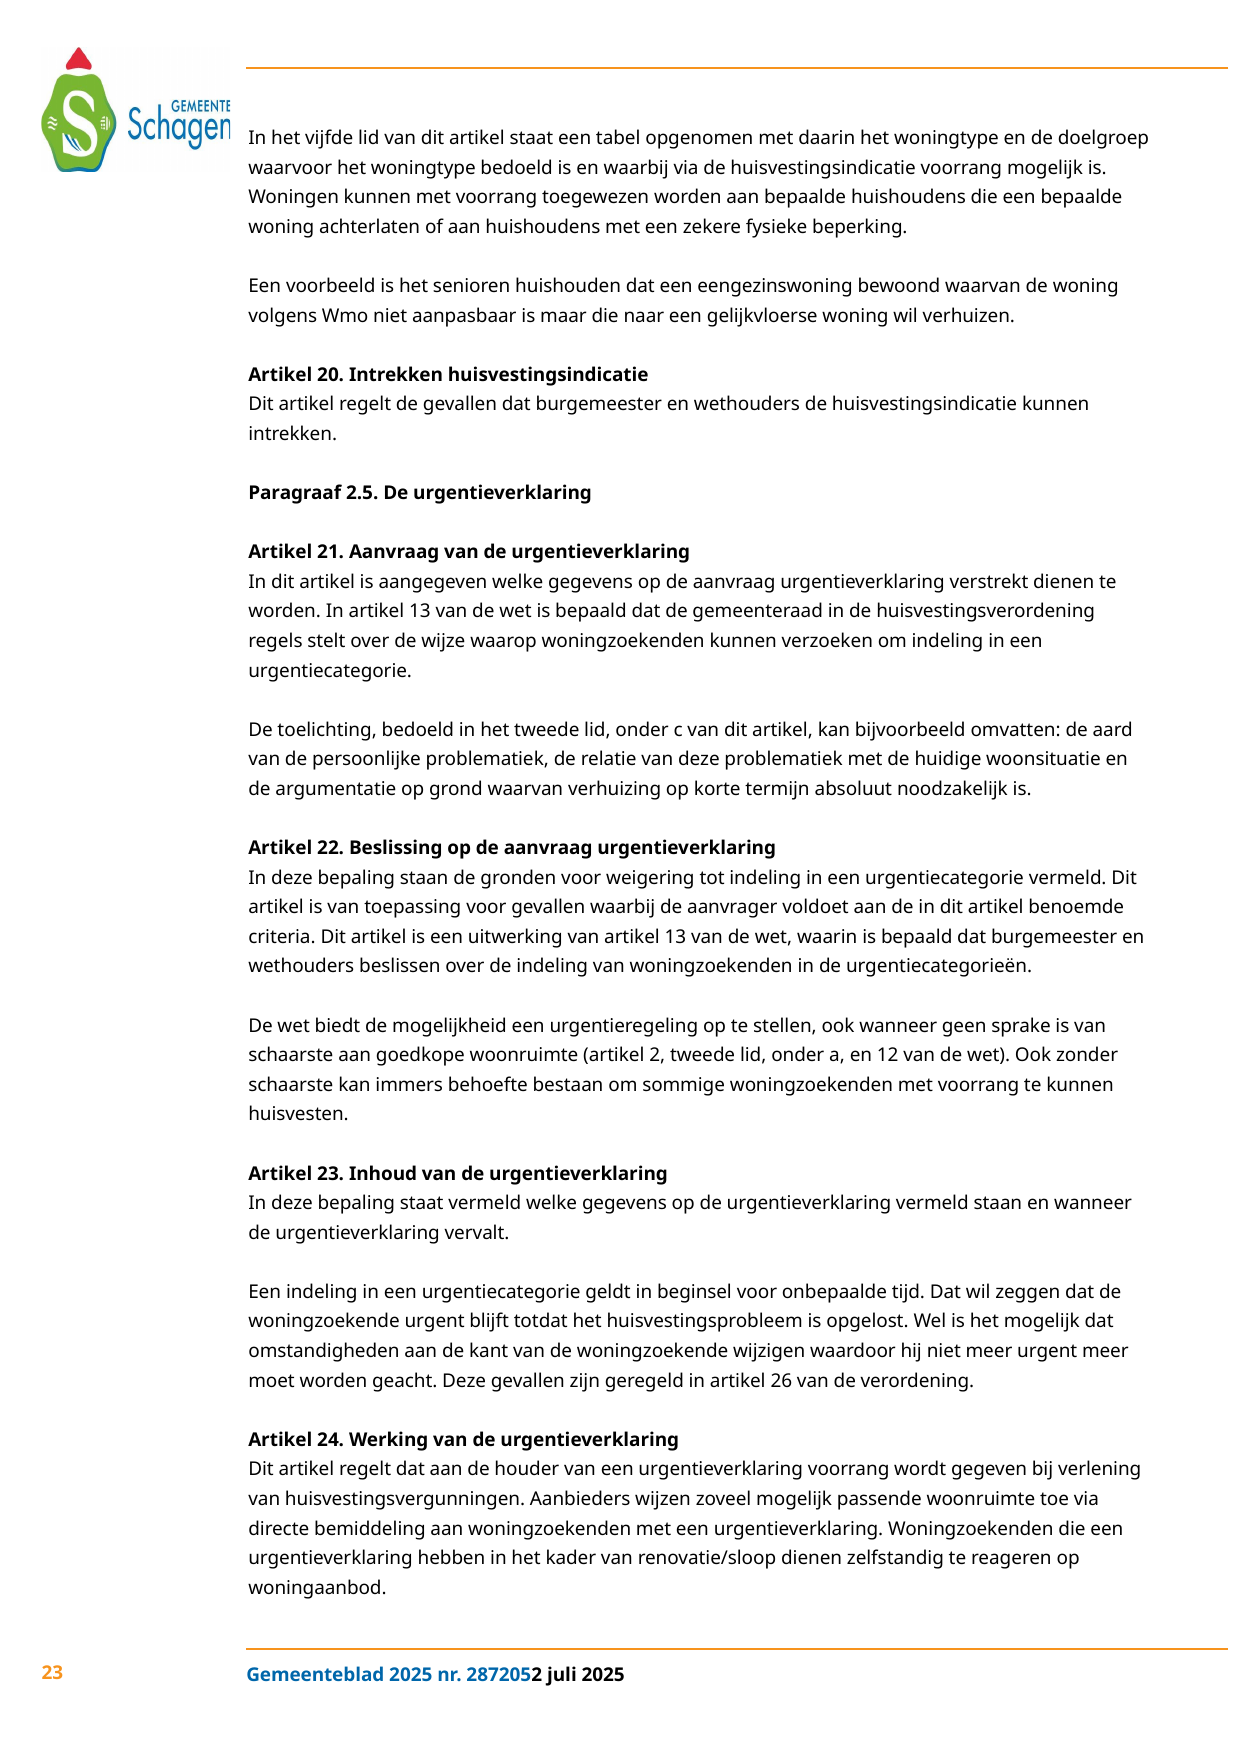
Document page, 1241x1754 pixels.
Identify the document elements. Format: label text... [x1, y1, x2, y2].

text Een indeling in een urgentiecategorie geldt in beginsel voor onbepaalde tijd. Dat wil zeggen dat de woningzoekende urgent blijft totdat het huisvestingsprobleem is opgelost. Wel is het mogelijk dat omstandigheden aan de kant van de woningzoekende wijzigen waardoor hij niet meer urgent meer moet worden geacht. Deze gevallen zijn geregeld in artikel 26 van de verordening. [248, 1278, 1152, 1393]
text In deze bepaling staan de gronden voor weigering tot indeling in een urgentiecategorie vermeld. Dit artikel is van toepassing voor gevallen waarbij de aanvrager voldoet aan de in dit artikel benoemde criteria. Dit artikel is een uitwerking van artikel 13 van de wet, waarin is bepaald dat burgemeester en wethouders beslissen over de indeling van woningzoekenden in de urgentiecategorieën. [248, 864, 1152, 978]
text Artikel 23. Inhoud van de urgentieverklaring [248, 1160, 1152, 1186]
text De toelichting, bedoeld in het tweede lid, onder c van dit artikel, kan bijvoorbeeld omvatten: de aard van de persoonlijke problematiek, de relatie van deze problematiek met de huidige woonsituatie en de argumentatie op grond waarvan verhuizing op korte termijn absoluut noodzakelijk is. [248, 716, 1152, 801]
text Artikel 24. Werking van de urgentieverklaring [248, 1426, 1152, 1452]
text In deze bepaling staat vermeld welke gegevens op de urgentieverklaring vermeld staan en wanneer de urgentieverklaring vervalt. [248, 1189, 1152, 1245]
text In het vijfde lid van dit artikel staat een tabel opgenomen met daarin het woningtype en de doelgroep waarvoor het woningtype bedoeld is en waarbij via de huisvestingsindicatie voorrang mogelijk is. Woningen kunnen met voorrang toegewezen worden aan bepaalde huishoudens die een bepaalde woning achterlaten of aan huishoudens met een zekere fysieke beperking. [248, 124, 1152, 239]
text Dit artikel regelt dat aan de houder van een urgentieverklaring voorrang wordt gegeven bij verlening van huisvestingsvergunningen. Aanbieders wijzen zoveel mogelijk passende woonruimte toe via directe bemiddeling aan woningzoekenden met een urgentieverklaring. Woningzoekenden die een urgentieverklaring hebben in het kader van renovatie/sloop dienen zelfstandig te reageren op woningaanbod. [248, 1456, 1152, 1600]
text Een voorbeeld is het senioren huishouden dat een eengezinswoning bewoond waarvan de woning volgens Wmo niet aanpasbaar is maar die naar een gelijkvloerse woning wil verhuizen. [248, 272, 1152, 328]
text Paragraaf 2.5. De urgentieverklaring [248, 479, 1152, 505]
text In dit artikel is aangegeven welke gegevens op de aanvraag urgentieverklaring verstrekt dienen te worden. In artikel 13 van de wet is bepaald dat de gemeenteraad in de huisvestingsverordening regels stelt over de wijze waarop woningzoekenden kunnen verzoeken om indeling in een urgentiecategorie. [248, 568, 1152, 683]
text Dit artikel regelt de gevallen dat burgemeester en wethouders de huisvestingsindicatie kunnen intrekken. [248, 391, 1152, 446]
picture [41, 47, 231, 172]
text Artikel 20. Intrekken huisvestingsindicatie [248, 361, 1152, 387]
text Artikel 21. Aanvraag van de urgentieverklaring [248, 538, 1152, 564]
text De wet biedt de mogelijkheid een urgentieregeling op te stellen, ook wanneer geen sprake is van schaarste aan goedkope woonruimte (artikel 2, tweede lid, onder a, en 12 van de wet). Ook zonder schaarste kan immers behoefte bestaan om sommige woningzoekenden met voorrang te kunnen huisvesten. [248, 1012, 1152, 1126]
text Artikel 22. Beslissing op de aanvraag urgentieverklaring [248, 834, 1152, 860]
